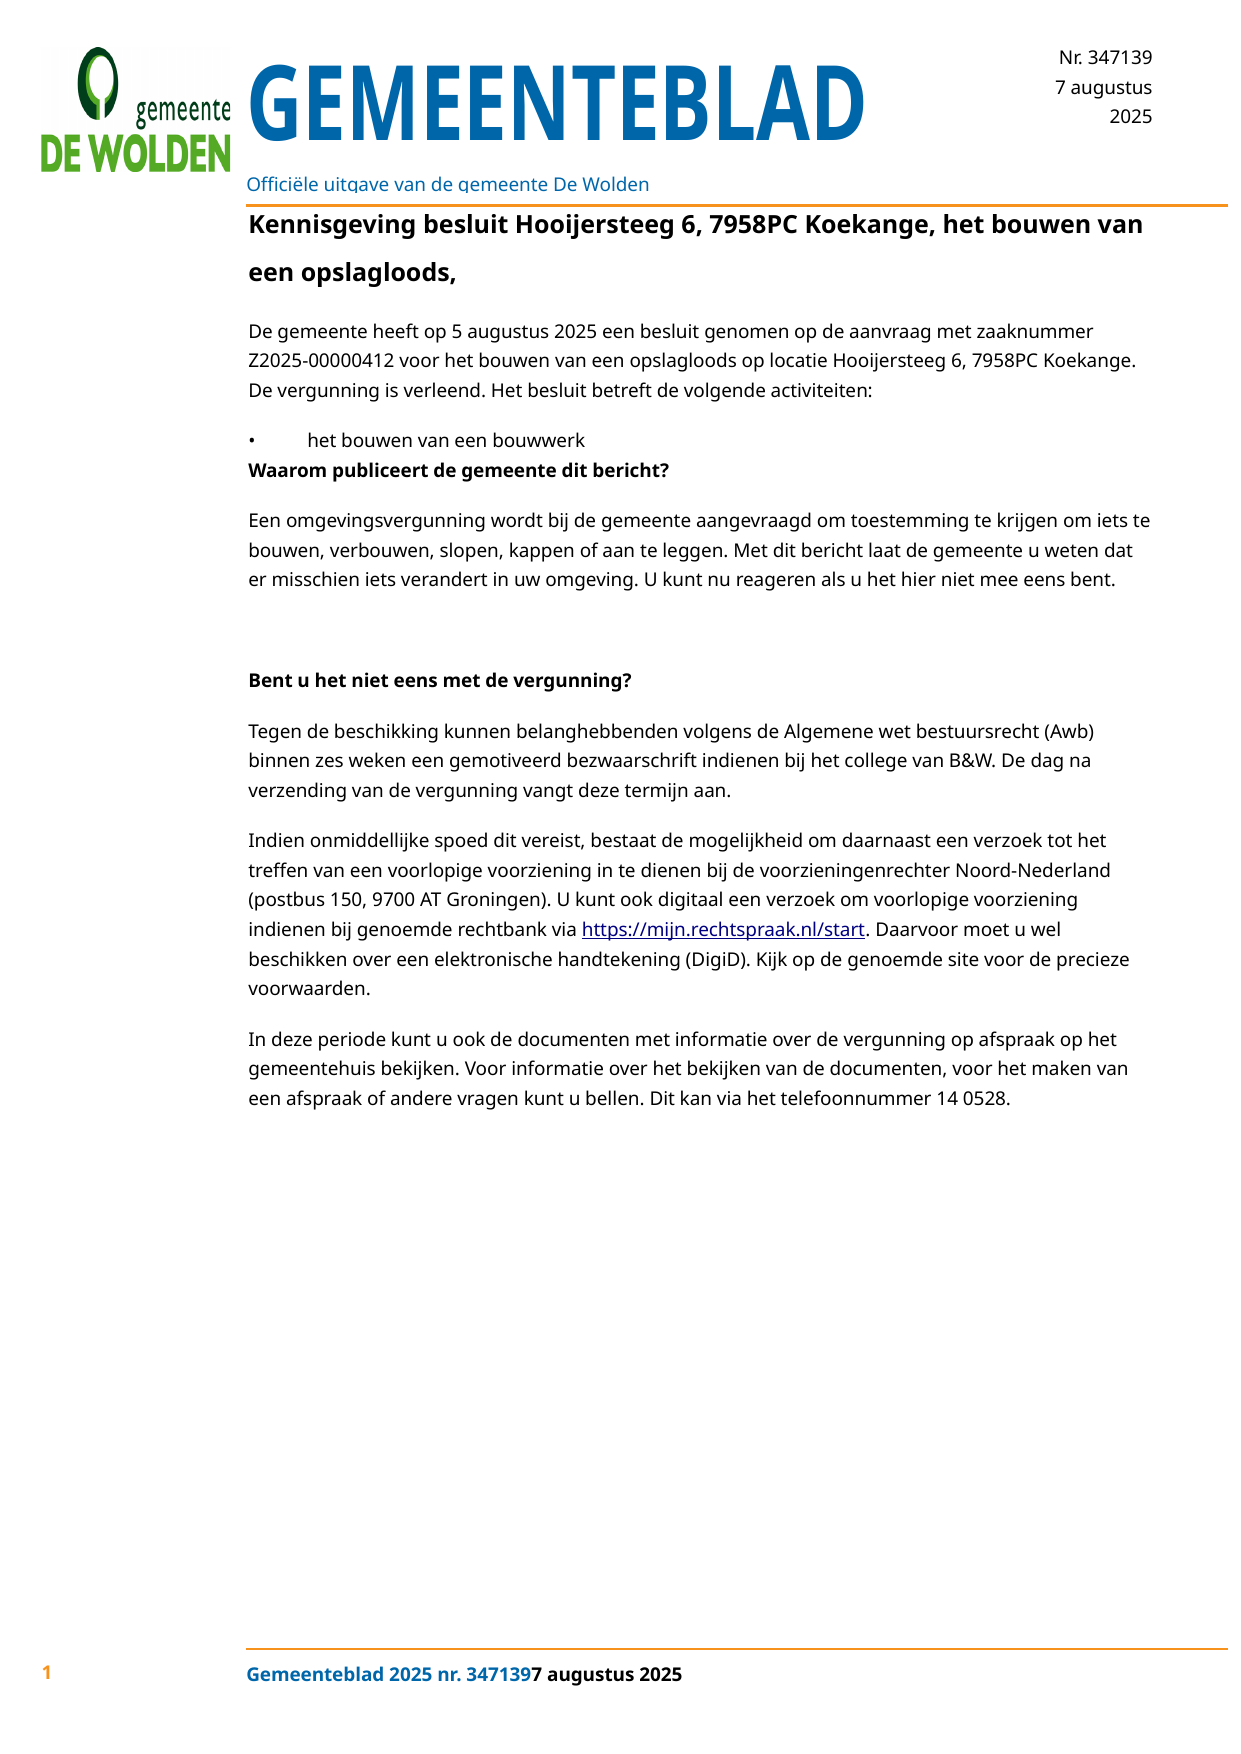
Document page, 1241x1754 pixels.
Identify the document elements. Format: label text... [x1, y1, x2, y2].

text Tegen de beschikking kunnen belanghebbenden volgens de Algemene wet bestuursrecht (Awb) binnen zes weken een gemotiveerd bezwaarschrift indienen bij het college van B&W. De dag na verzending van de vergunning vangt deze termijn aan. [248, 718, 1152, 803]
text Kennisgeving besluit Hooijersteeg 6, 7958PC Koekange, het bouwen van een opslagloods, [248, 207, 1152, 288]
text Een omgevingsvergunning wordt bij de gemeente aangevraagd om toestemming te krijgen om iets te bouwen, verbouwen, slopen, kappen of aan te leggen. Met dit bericht laat de gemeente u weten dat er misschien iets verandert in uw omgeving. U kunt nu reageren als u het hier niet mee eens bent. [248, 507, 1152, 592]
list het bouwen van een bouwwerk [248, 427, 1152, 453]
picture [41, 47, 231, 172]
text Indien onmiddellijke spoed dit vereist, bestaat de mogelijkheid om daarnaast een verzoek tot het treffen van een voorlopige voorziening in te dienen bij de voorzieningenrechter Noord-Nederland (postbus 150, 9700 AT Groningen). U kunt ook digitaal een verzoek om voorlopige voorziening indienen bij genoemde rechtbank via https://mijn.rechtspraak.nl/start. Daarvoor moet u wel beschikken over een elektronische handtekening (DigiD). Kijk op de genoemde site voor de precieze voorwaarden. [248, 827, 1152, 1001]
text De gemeente heeft op 5 augustus 2025 een besluit genomen op de aanvraag met zaaknummer Z2025-00000412 voor het bouwen van een opslagloods op locatie Hooijersteeg 6, 7958PC Koekange. De vergunning is verleend. Het besluit betreft de volgende activiteiten: [248, 318, 1152, 403]
text Waarom publiceert de gemeente dit bericht? [248, 457, 1152, 483]
text In deze periode kunt u ook de documenten met informatie over de vergunning op afspraak op het gemeentehuis bekijken. Voor informatie over het bekijken van de documenten, voor het maken van een afspraak of andere vragen kunt u bellen. Dit kan via het telefoonnummer 14 0528. [248, 1026, 1152, 1111]
text Bent u het niet eens met de vergunning? [248, 667, 1152, 693]
